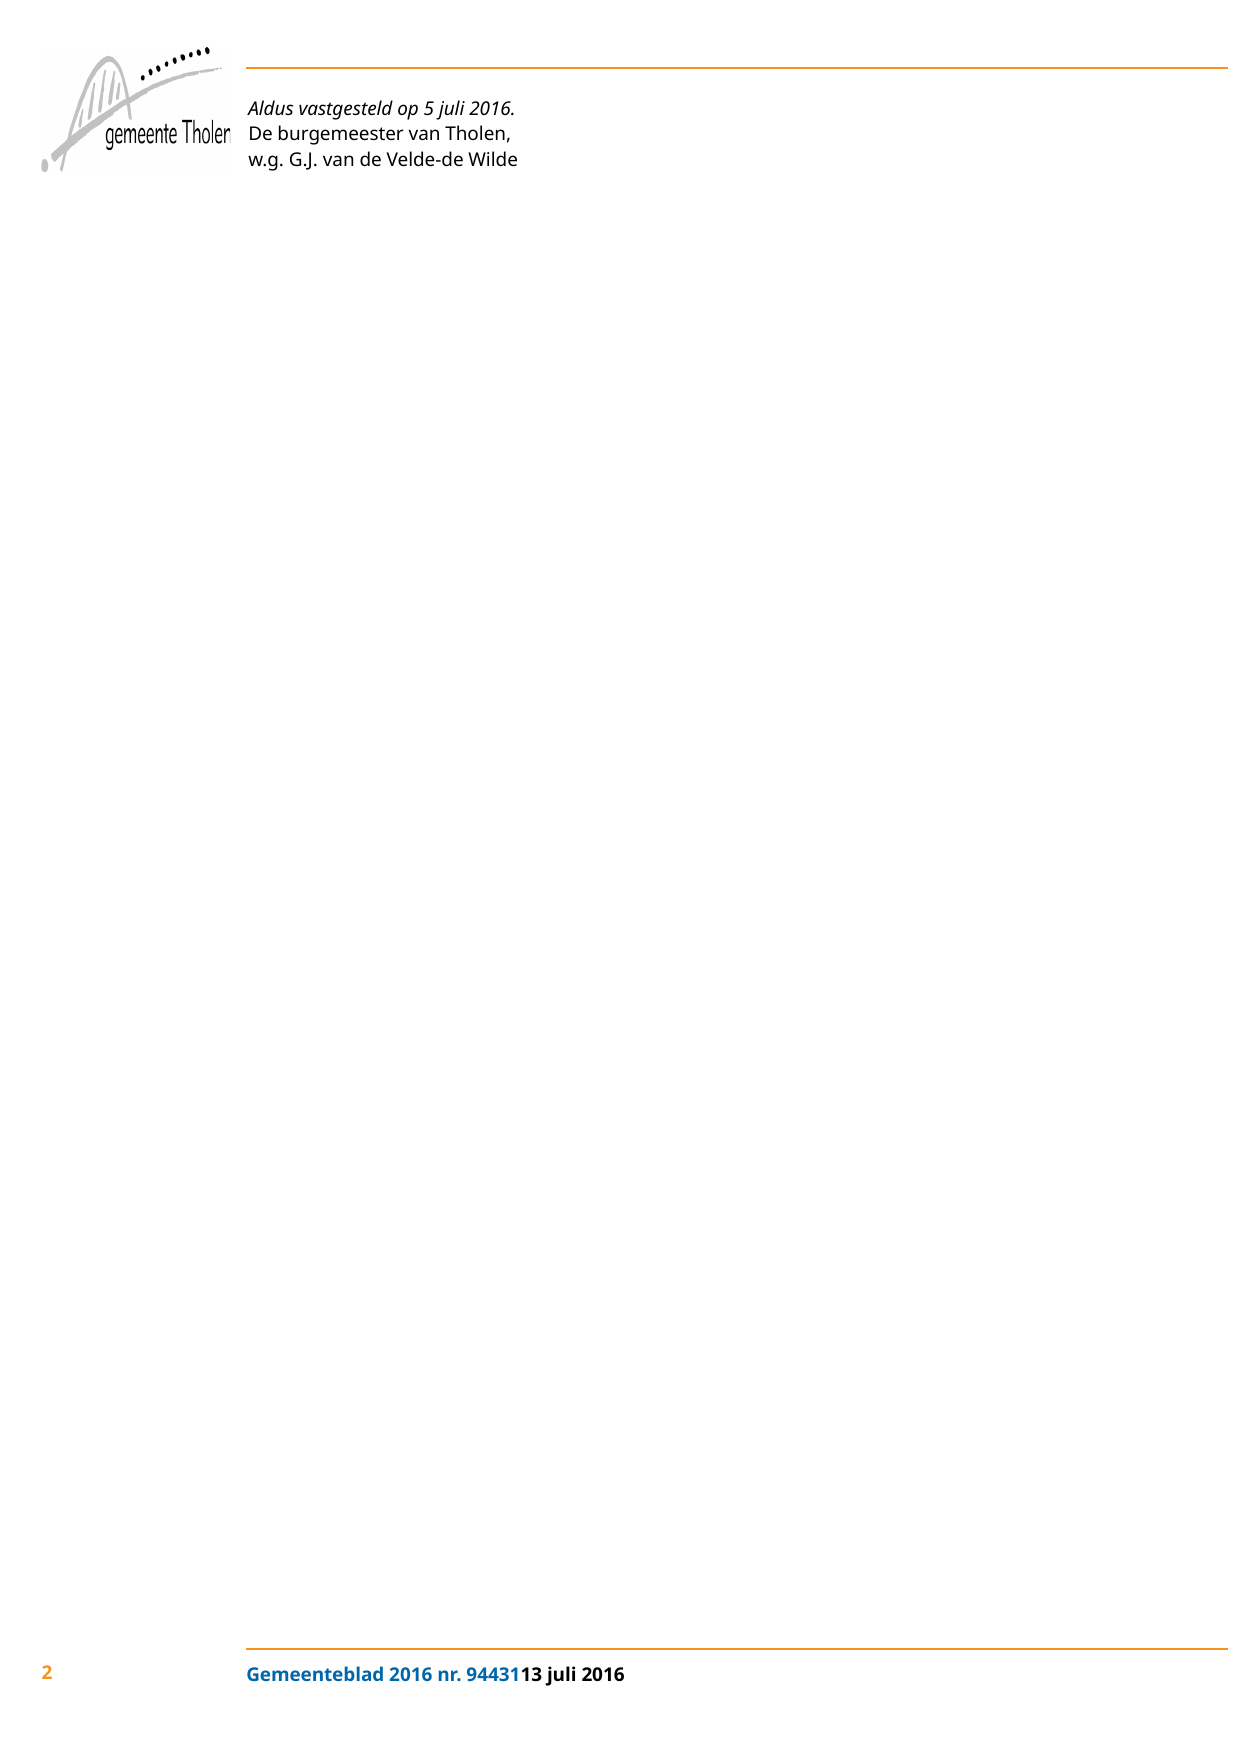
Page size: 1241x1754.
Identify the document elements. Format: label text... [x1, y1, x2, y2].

text Aldus vastgesteld op 5 juli 2016. [248, 95, 1152, 121]
text w.g. G.J. van de Velde-de Wilde [248, 146, 1152, 172]
picture [41, 47, 231, 172]
text De burgemeester van Tholen, [248, 121, 1152, 146]
